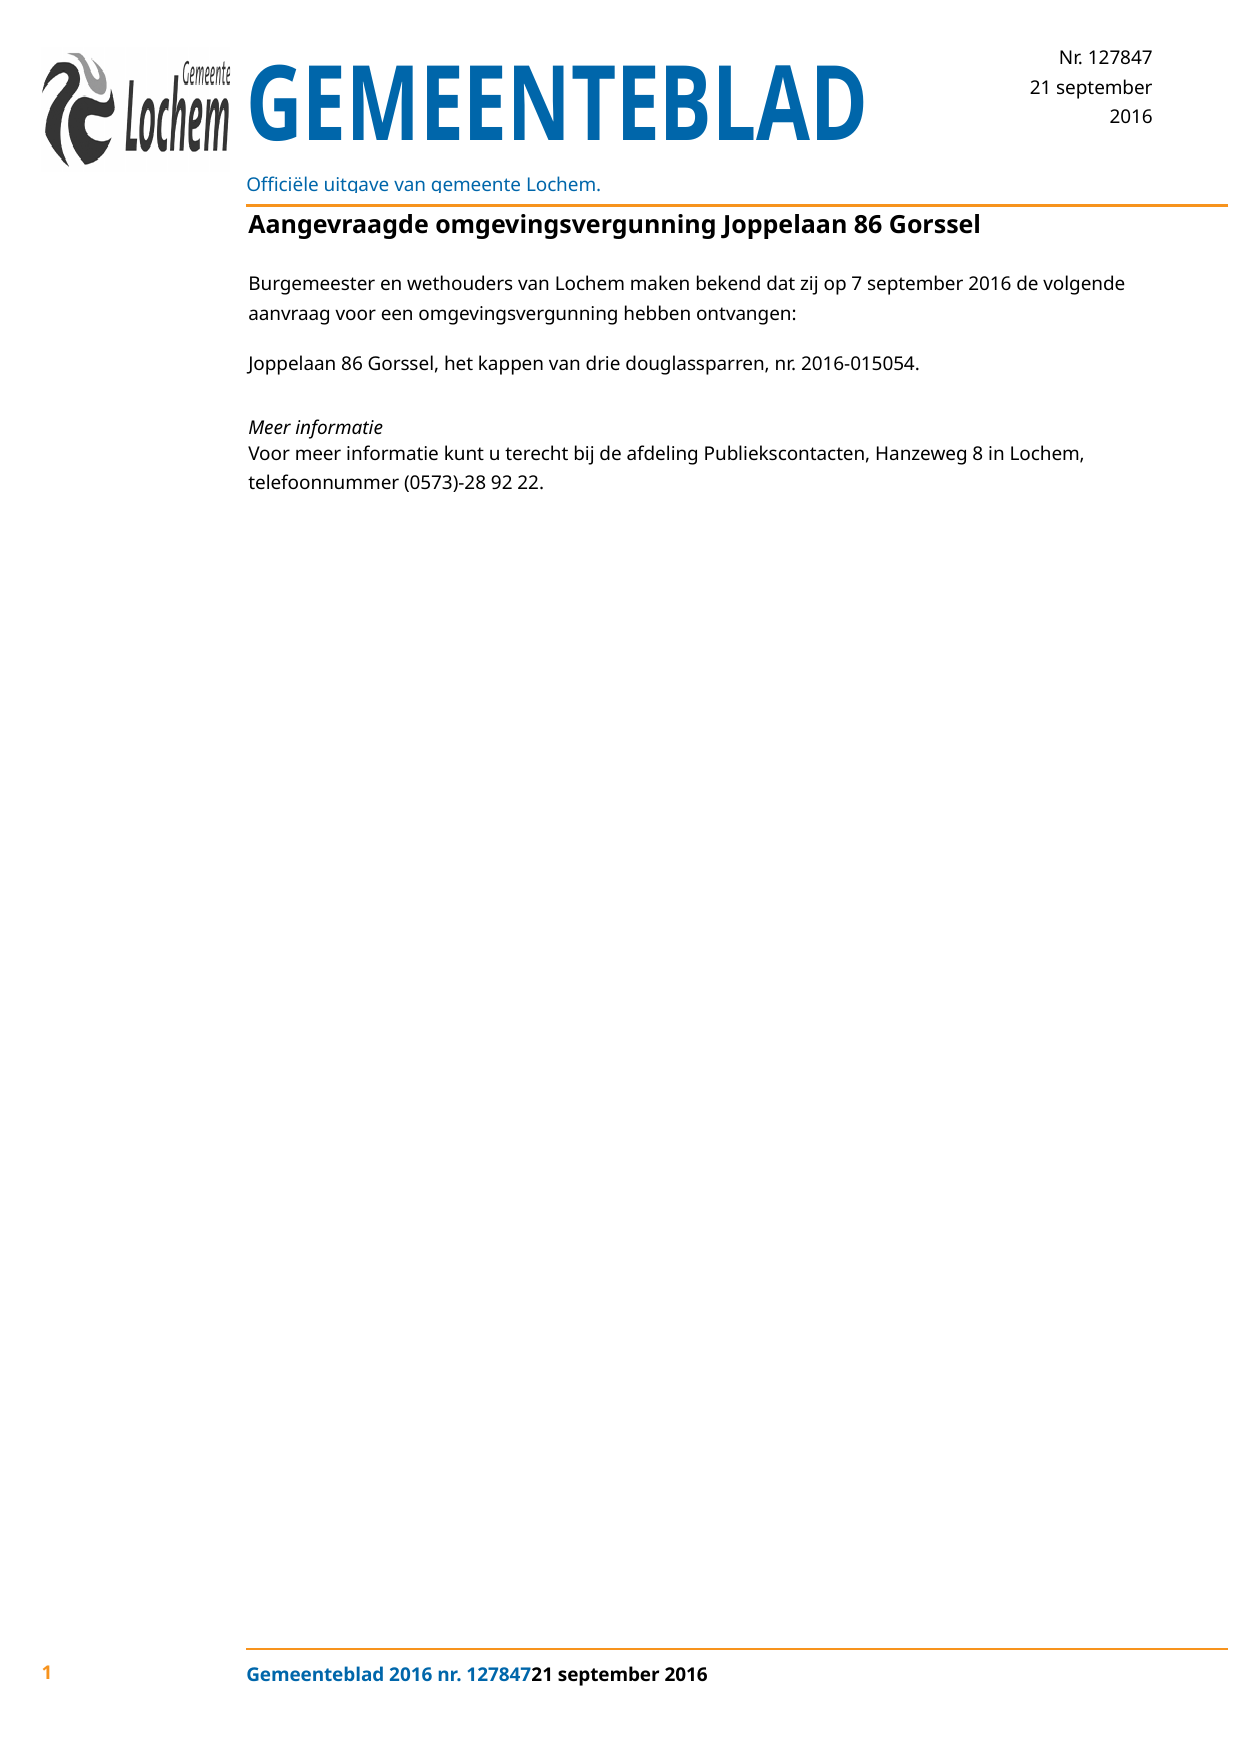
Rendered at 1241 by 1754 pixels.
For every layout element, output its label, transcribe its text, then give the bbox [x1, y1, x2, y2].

text Joppelaan 86 Gorssel, het kappen van drie douglassparren, nr. 2016-015054. [248, 350, 1152, 376]
text Aangevraagde omgevingsvergunning Joppelaan 86 Gorssel [248, 207, 1152, 241]
text Meer informatie [248, 414, 1152, 440]
text Voor meer informatie kunt u terecht bij de afdeling Publiekscontacten, Hanzeweg 8 in Lochem, telefoonnummer (0573)-28 92 22. [248, 440, 1152, 495]
text Burgemeester en wethouders van Lochem maken bekend dat zij op 7 september 2016 de volgende aanvraag voor een omgevingsvergunning hebben ontvangen: [248, 270, 1152, 326]
picture [41, 47, 231, 172]
